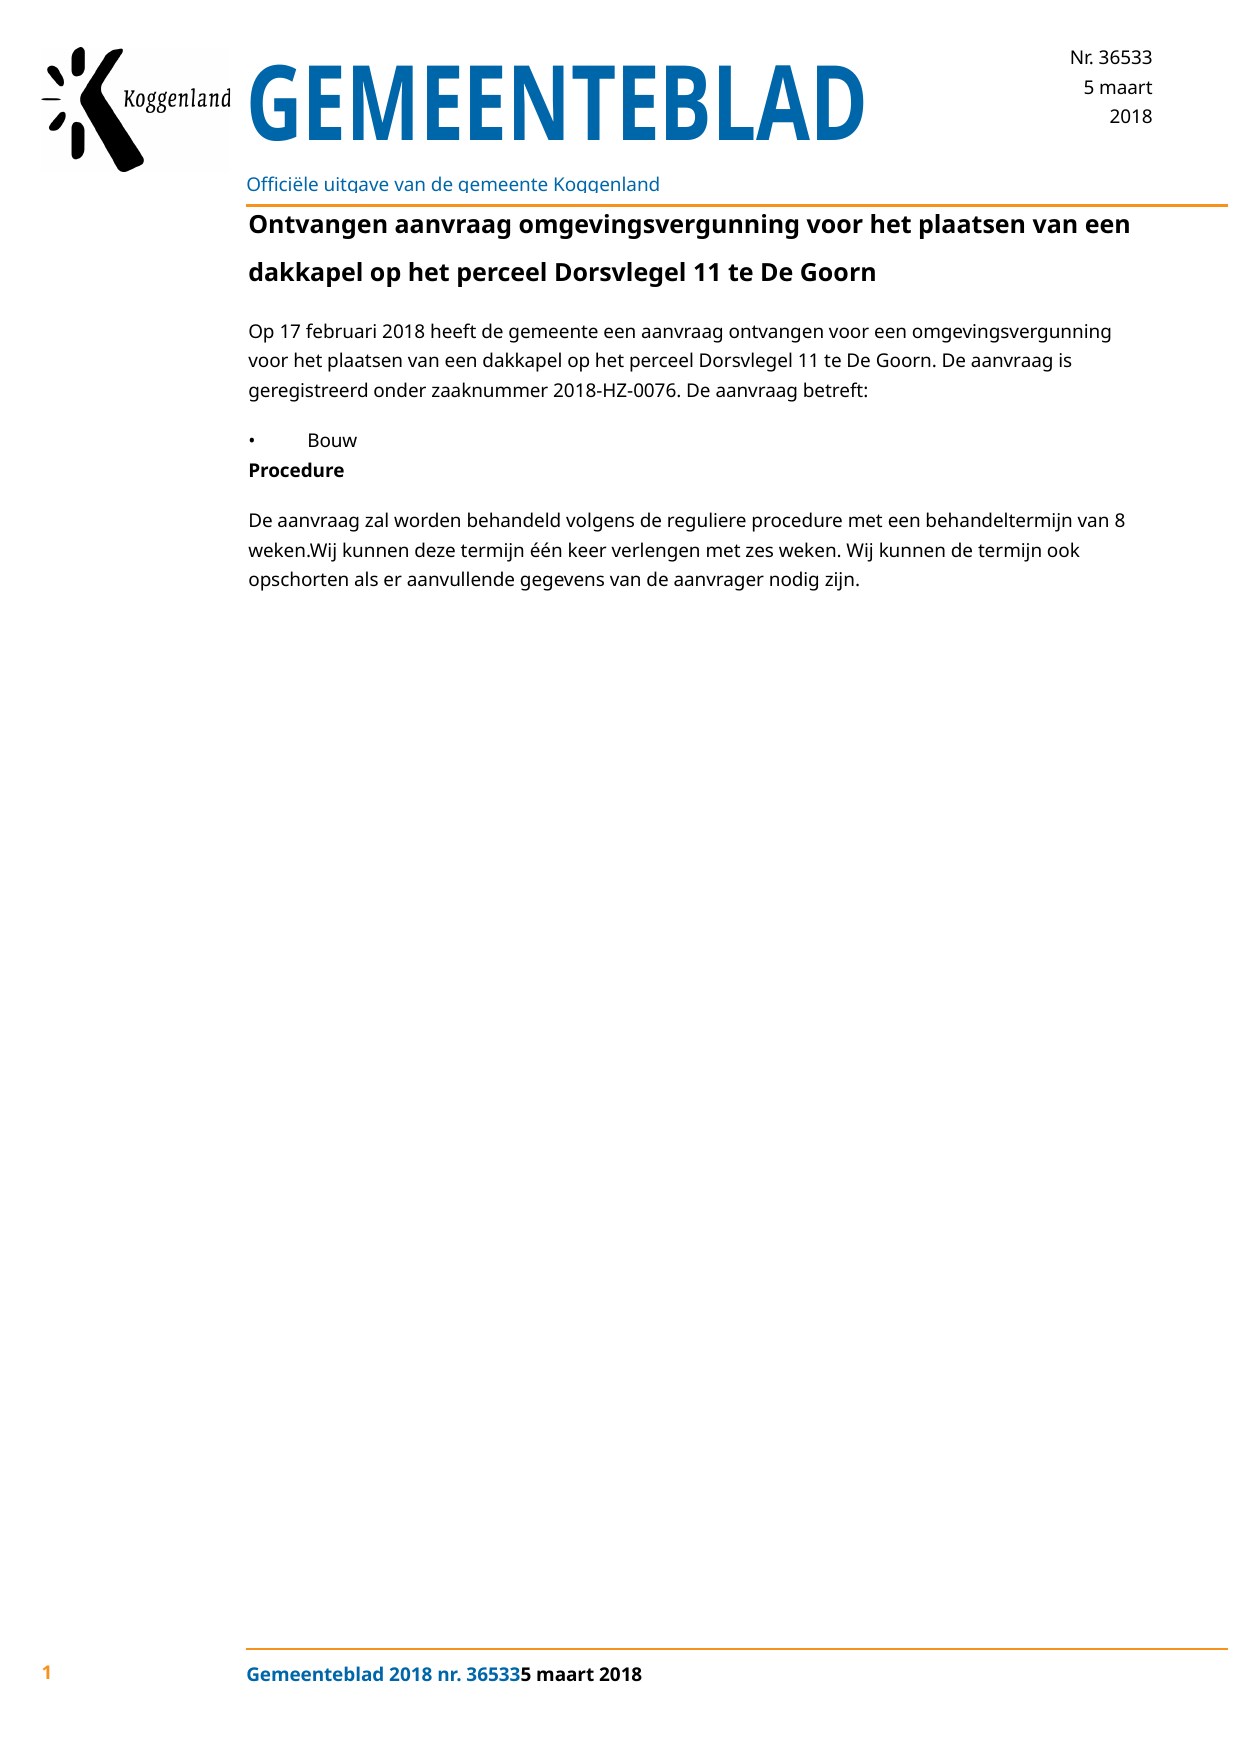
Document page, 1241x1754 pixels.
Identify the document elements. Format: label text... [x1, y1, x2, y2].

text De aanvraag zal worden behandeld volgens de reguliere procedure met een behandeltermijn van 8 weken.Wij kunnen deze termijn één keer verlengen met zes weken. Wij kunnen de termijn ook opschorten als er aanvullende gegevens van de aanvrager nodig zijn. [248, 507, 1152, 592]
list Bouw [248, 427, 1152, 453]
text Procedure [248, 457, 1152, 483]
text Op 17 februari 2018 heeft de gemeente een aanvraag ontvangen voor een omgevingsvergunning voor het plaatsen van een dakkapel op het perceel Dorsvlegel 11 te De Goorn. De aanvraag is geregistreerd onder zaaknummer 2018-HZ-0076. De aanvraag betreft: [248, 318, 1152, 403]
picture [41, 47, 231, 172]
text Ontvangen aanvraag omgevingsvergunning voor het plaatsen van een dakkapel op het perceel Dorsvlegel 11 te De Goorn [248, 207, 1152, 288]
